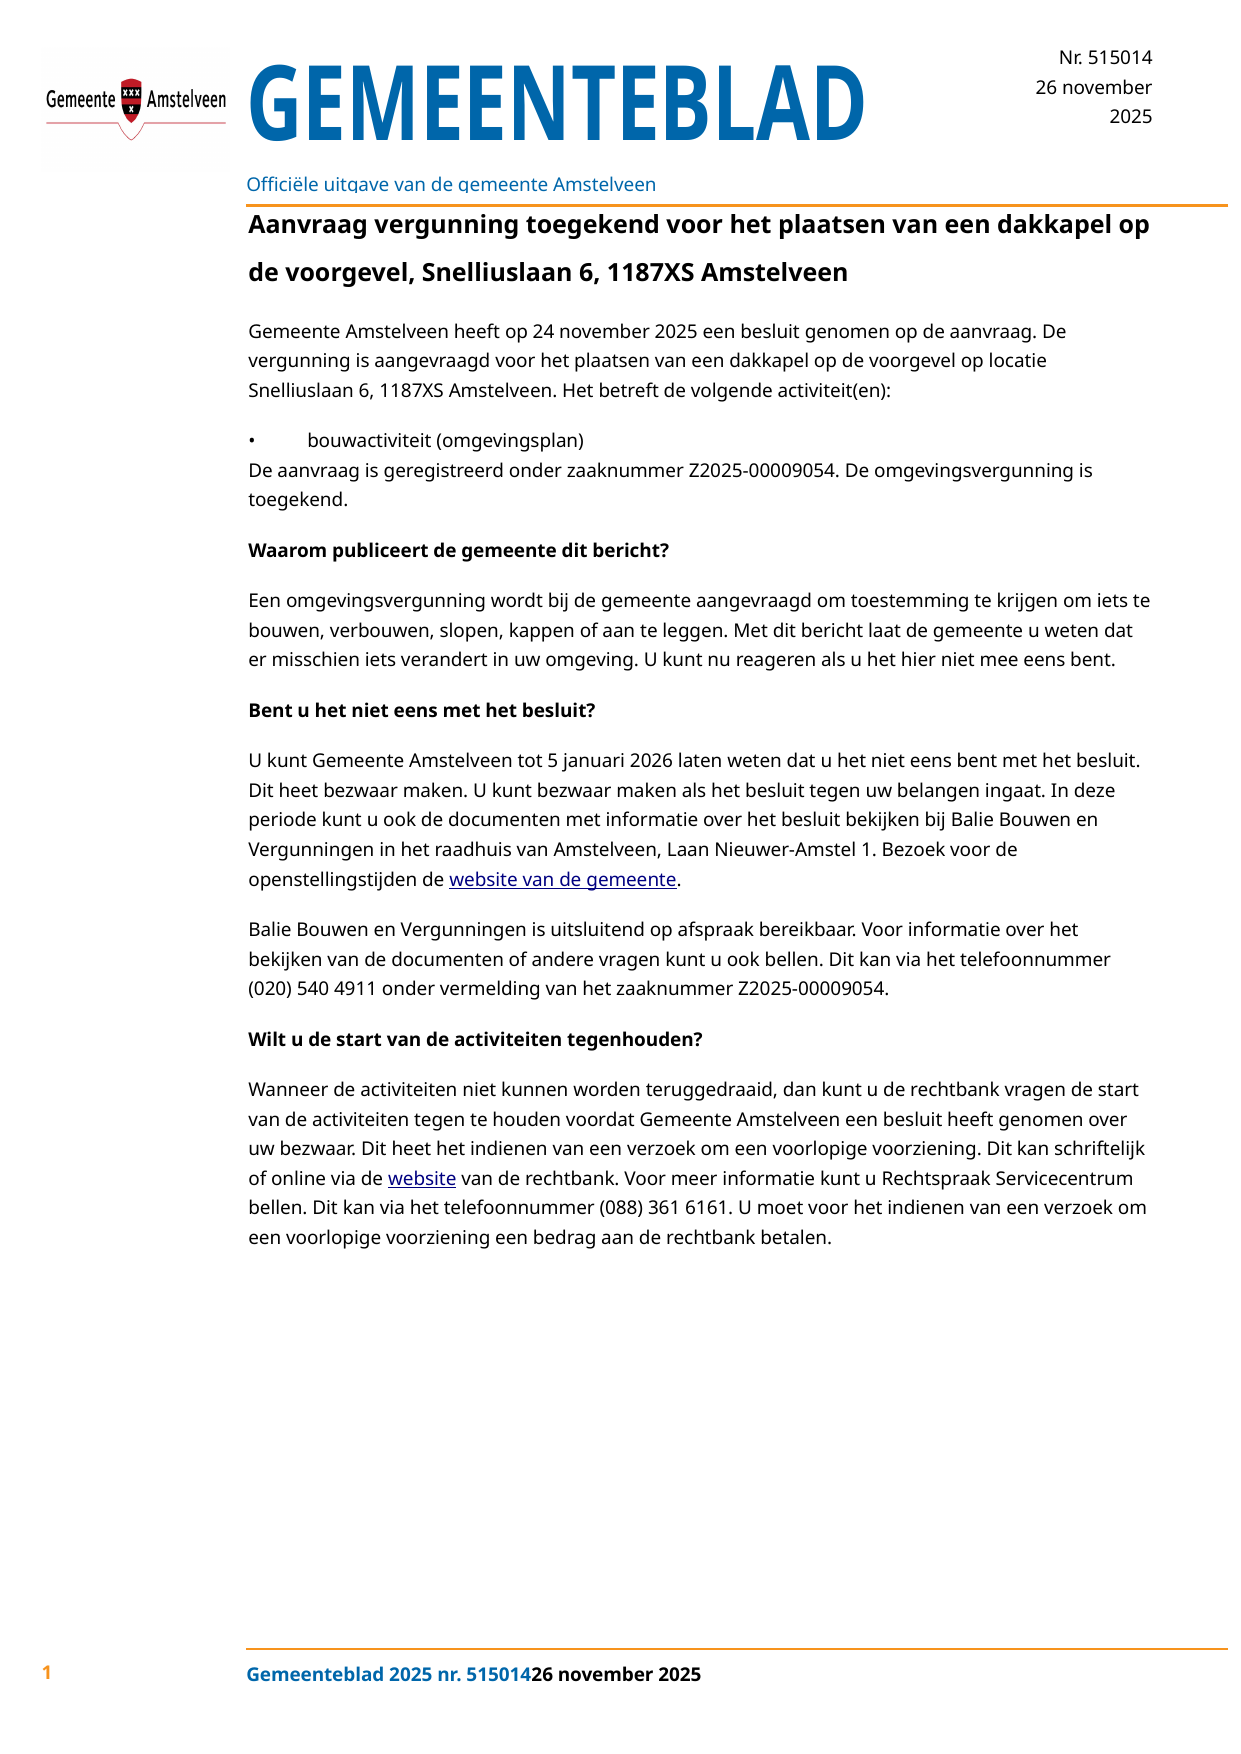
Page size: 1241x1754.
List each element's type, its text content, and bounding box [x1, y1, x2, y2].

text Wilt u de start van de activiteiten tegenhouden? [248, 1026, 1152, 1052]
text Waarom publiceert de gemeente dit bericht? [248, 537, 1152, 563]
text U kunt Gemeente Amstelveen tot 5 januari 2026 laten weten dat u het niet eens bent met het besluit. Dit heet bezwaar maken. U kunt bezwaar maken als het besluit tegen uw belangen ingaat. In deze periode kunt u ook de documenten met informatie over het besluit bekijken bij Balie Bouwen en Vergunningen in het raadhuis van Amstelveen, Laan Nieuwer-Amstel 1. Bezoek voor de openstellingstijden de website van de gemeente. [248, 747, 1152, 892]
text Gemeente Amstelveen heeft op 24 november 2025 een besluit genomen op de aanvraag. De vergunning is aangevraagd voor het plaatsen van een dakkapel op de voorgevel op locatie Snelliuslaan 6, 1187XS Amstelveen. Het betreft de volgende activiteit(en): [248, 318, 1152, 403]
text Balie Bouwen en Vergunningen is uitsluitend op afspraak bereikbaar. Voor informatie over het bekijken van de documenten of andere vragen kunt u ook bellen. Dit kan via het telefoonnummer (020) 540 4911 onder vermelding van het zaaknummer Z2025-00009054. [248, 916, 1152, 1001]
text Aanvraag vergunning toegekend voor het plaatsen van een dakkapel op de voorgevel, Snelliuslaan 6, 1187XS Amstelveen [248, 207, 1152, 288]
text Een omgevingsvergunning wordt bij de gemeente aangevraagd om toestemming te krijgen om iets te bouwen, verbouwen, slopen, kappen of aan te leggen. Met dit bericht laat de gemeente u weten dat er misschien iets verandert in uw omgeving. U kunt nu reageren als u het hier niet mee eens bent. [248, 587, 1152, 672]
text Bent u het niet eens met het besluit? [248, 697, 1152, 723]
text De aanvraag is geregistreerd onder zaaknummer Z2025-00009054. De omgevingsvergunning is toegekend. [248, 457, 1152, 512]
text Wanneer de activiteiten niet kunnen worden teruggedraaid, dan kunt u de rechtbank vragen de start van de activiteiten tegen te houden voordat Gemeente Amstelveen een besluit heeft genomen over uw bezwaar. Dit heet het indienen van een verzoek om een voorlopige voorziening. Dit kan schriftelijk of online via de website van de rechtbank. Voor meer informatie kunt u Rechtspraak Servicecentrum bellen. Dit kan via het telefoonnummer (088) 361 6161. U moet voor het indienen van een verzoek om een voorlopige voorziening een bedrag aan de rechtbank betalen. [248, 1076, 1152, 1250]
list bouwactiviteit (omgevingsplan) [248, 427, 1152, 453]
picture [41, 47, 231, 172]
